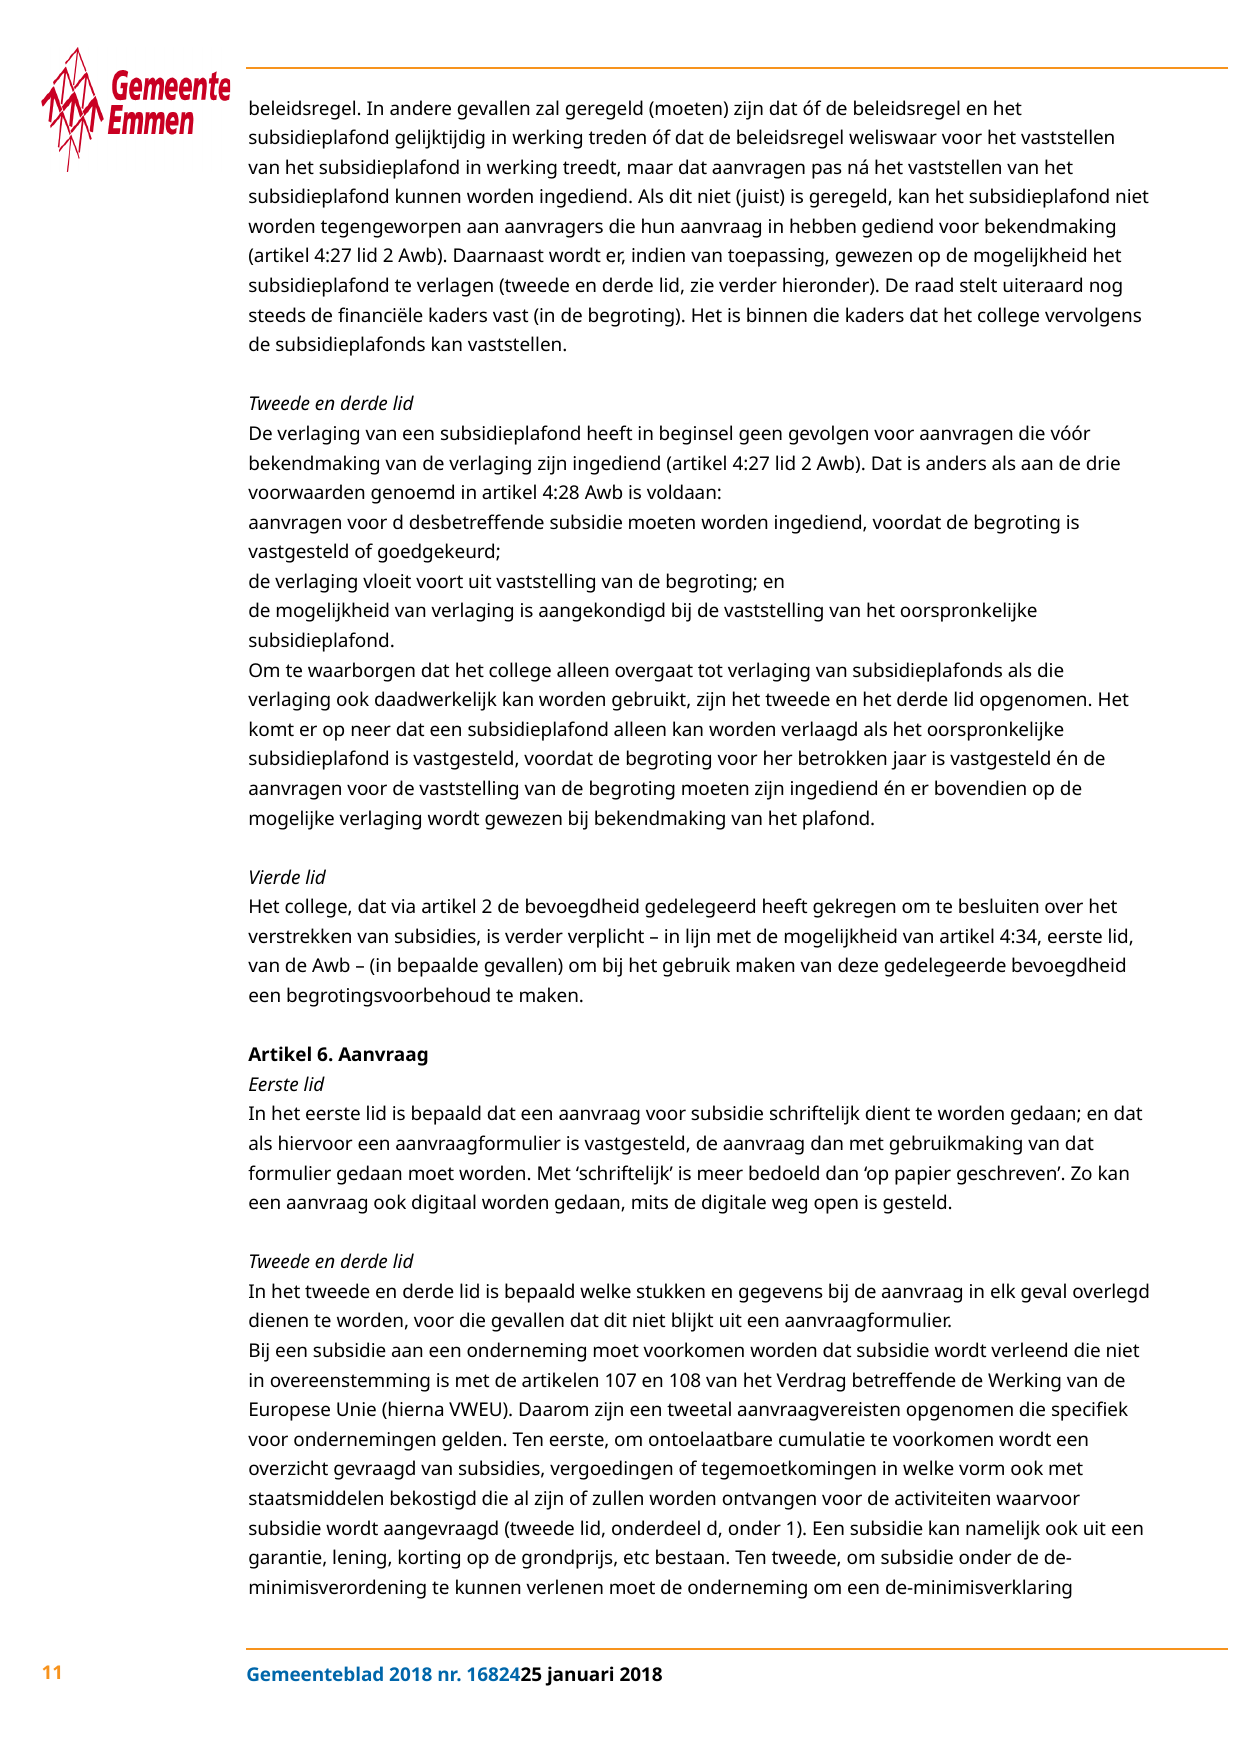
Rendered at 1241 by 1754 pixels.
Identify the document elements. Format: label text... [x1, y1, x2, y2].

text de verlaging vloeit voort uit vaststelling van de begroting; en [248, 568, 1152, 594]
text beleidsregel. In andere gevallen zal geregeld (moeten) zijn dat óf de beleidsregel en het subsidieplafond gelijktijdig in werking treden óf dat de beleidsregel weliswaar voor het vaststellen van het subsidieplafond in werking treedt, maar dat aanvragen pas ná het vaststellen van het subsidieplafond kunnen worden ingediend. Als dit niet (juist) is geregeld, kan het subsidieplafond niet worden tegengeworpen aan aanvragers die hun aanvraag in hebben gediend voor bekendmaking (artikel 4:27 lid 2 Awb). Daarnaast wordt er, indien van toepassing, gewezen op de mogelijkheid het subsidieplafond te verlagen (tweede en derde lid, zie verder hieronder). De raad stelt uiteraard nog steeds de financiële kaders vast (in de begroting). Het is binnen die kaders dat het college vervolgens de subsidieplafonds kan vaststellen. [248, 95, 1152, 357]
text aanvragen voor d desbetreffende subsidie moeten worden ingediend, voordat de begroting is vastgesteld of goedgekeurd; [248, 509, 1152, 564]
text Om te waarborgen dat het college alleen overgaat tot verlaging van subsidieplafonds als die verlaging ook daadwerkelijk kan worden gebruikt, zijn het tweede en het derde lid opgenomen. Het komt er op neer dat een subsidieplafond alleen kan worden verlaagd als het oorspronkelijke subsidieplafond is vastgesteld, voordat de begroting voor her betrokken jaar is vastgesteld én de aanvragen voor de vaststelling van de begroting moeten zijn ingediend én er bovendien op de mogelijke verlaging wordt gewezen bij bekendmaking van het plafond. [248, 657, 1152, 831]
text In het tweede en derde lid is bepaald welke stukken en gegevens bij de aanvraag in elk geval overlegd dienen te worden, voor die gevallen dat dit niet blijkt uit een aanvraagformulier. [248, 1278, 1152, 1333]
text De verlaging van een subsidieplafond heeft in beginsel geen gevolgen voor aanvragen die vóór bekendmaking van de verlaging zijn ingediend (artikel 4:27 lid 2 Awb). Dat is anders als aan de drie voorwaarden genoemd in artikel 4:28 Awb is voldaan: [248, 420, 1152, 505]
text In het eerste lid is bepaald dat een aanvraag voor subsidie schriftelijk dient te worden gedaan; en dat als hiervoor een aanvraagformulier is vastgesteld, de aanvraag dan met gebruikmaking van dat formulier gedaan moet worden. Met ‘schriftelijk’ is meer bedoeld dan ‘op papier geschreven’. Zo kan een aanvraag ook digitaal worden gedaan, mits de digitale weg open is gesteld. [248, 1101, 1152, 1215]
text de mogelijkheid van verlaging is aangekondigd bij de vaststelling van het oorspronkelijke subsidieplafond. [248, 598, 1152, 653]
text Artikel 6. Aanvraag [248, 1041, 1152, 1067]
text Het college, dat via artikel 2 de bevoegdheid gedelegeerd heeft gekregen om te besluiten over het verstrekken van subsidies, is verder verplicht – in lijn met de mogelijkheid van artikel 4:34, eerste lid, van de Awb – (in bepaalde gevallen) om bij het gebruik maken van deze gedelegeerde bevoegdheid een begrotingsvoorbehoud te maken. [248, 893, 1152, 1008]
text Vierde lid [248, 864, 1152, 890]
text Tweede en derde lid [248, 1248, 1152, 1274]
picture [41, 47, 231, 172]
text Bij een subsidie aan een onderneming moet voorkomen worden dat subsidie wordt verleend die niet in overeenstemming is met de artikelen 107 en 108 van het Verdrag betreffende de Werking van de Europese Unie (hierna VWEU). Daarom zijn een tweetal aanvraagvereisten opgenomen die specifiek voor ondernemingen gelden. Ten eerste, om ontoelaatbare cumulatie te voorkomen wordt een overzicht gevraagd van subsidies, vergoedingen of tegemoetkomingen in welke vorm ook met staatsmiddelen bekostigd die al zijn of zullen worden ontvangen voor de activiteiten waarvoor subsidie wordt aangevraagd (tweede lid, onderdeel d, onder 1). Een subsidie kan namelijk ook uit een garantie, lening, korting op de grondprijs, etc bestaan. Ten tweede, om subsidie onder de de-minimisverordening te kunnen verlenen moet de onderneming om een de-minimisverklaring [248, 1337, 1152, 1600]
text Tweede en derde lid [248, 391, 1152, 416]
text Eerste lid [248, 1071, 1152, 1097]
